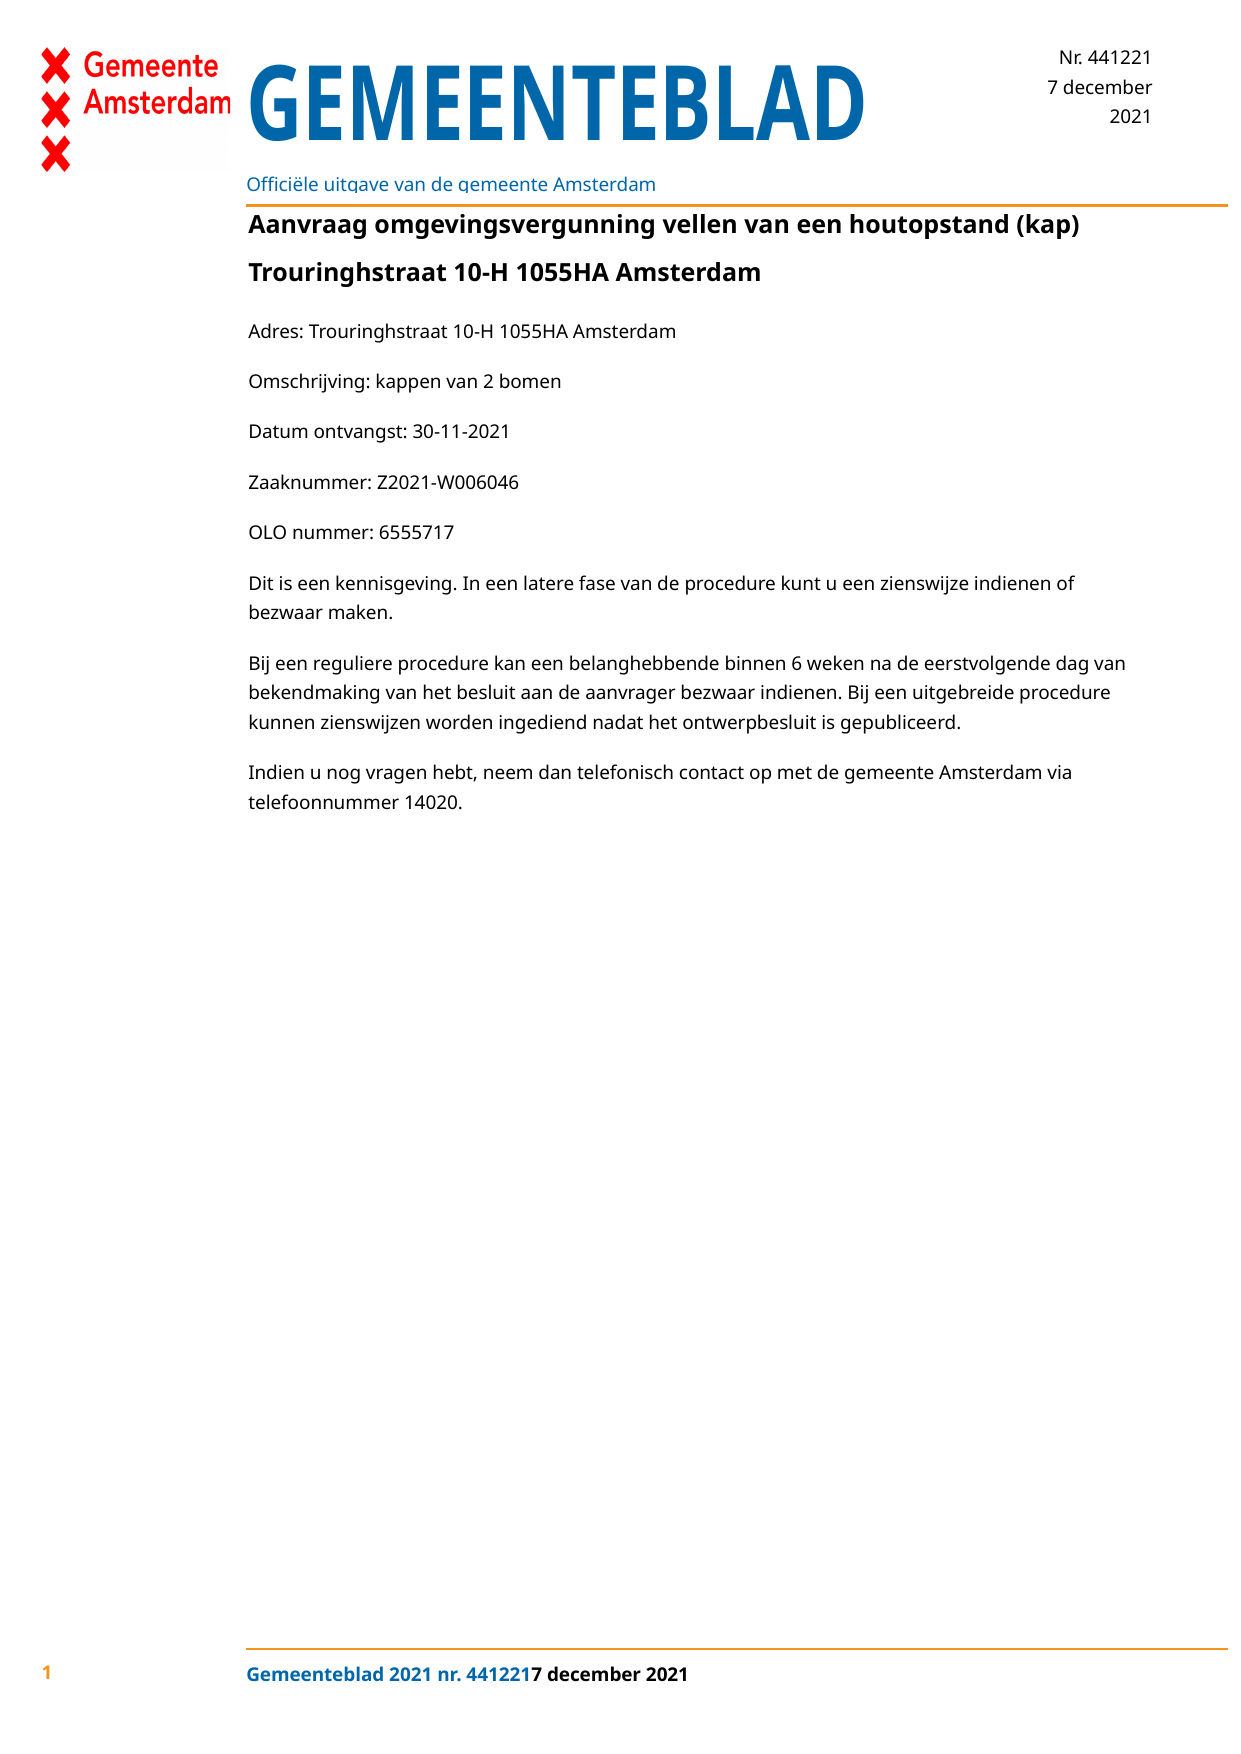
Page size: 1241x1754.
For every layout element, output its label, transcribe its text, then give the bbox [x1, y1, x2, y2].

text Aanvraag omgevingsvergunning vellen van een houtopstand (kap) Trouringhstraat 10-H 1055HA Amsterdam [248, 207, 1152, 288]
text Datum ontvangst: 30-11-2021 [248, 419, 1152, 444]
text Indien u nog vragen hebt, neem dan telefonisch contact op met de gemeente Amsterdam via telefoonnummer 14020. [248, 759, 1152, 815]
picture [41, 47, 231, 172]
text OLO nummer: 6555717 [248, 519, 1152, 545]
text Adres: Trouringhstraat 10-H 1055HA Amsterdam [248, 318, 1152, 344]
text Zaaknummer: Z2021-W006046 [248, 469, 1152, 495]
text Dit is een kennisgeving. In een latere fase van de procedure kunt u een zienswijze indienen of bezwaar maken. [248, 570, 1152, 625]
text Bij een reguliere procedure kan een belanghebbende binnen 6 weken na de eerstvolgende dag van bekendmaking van het besluit aan de aanvrager bezwaar indienen. Bij een uitgebreide procedure kunnen zienswijzen worden ingediend nadat het ontwerpbesluit is gepubliceerd. [248, 650, 1152, 735]
text Omschrijving: kappen van 2 bomen [248, 368, 1152, 394]
